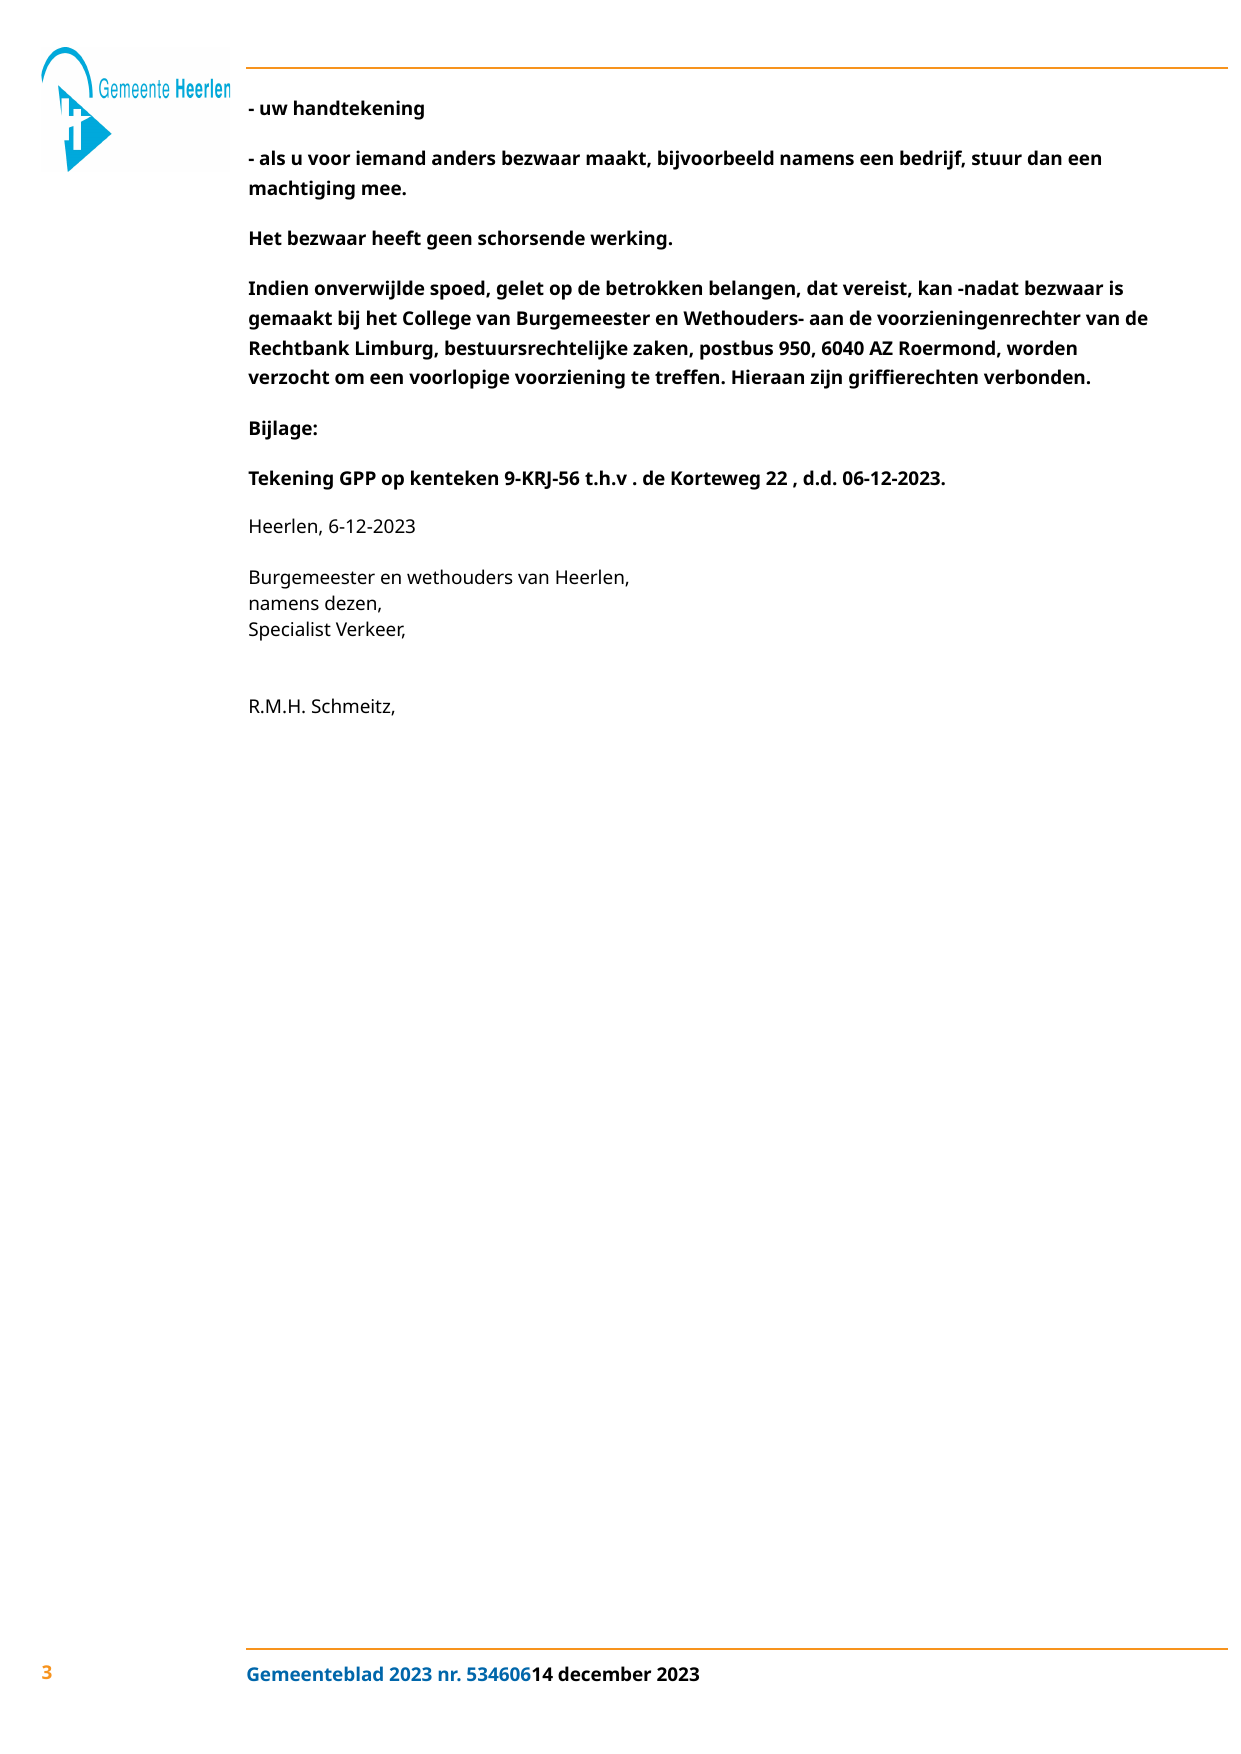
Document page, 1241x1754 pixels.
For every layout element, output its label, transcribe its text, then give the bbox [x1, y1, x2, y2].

text Specialist Verkeer, [248, 616, 1152, 642]
text Bijlage: [248, 415, 1152, 441]
picture [41, 47, 231, 172]
text Burgemeester en wethouders van Heerlen, [248, 564, 1152, 590]
text - als u voor iemand anders bezwaar maakt, bijvoorbeeld namens een bedrijf, stuur dan een machtiging mee. [248, 145, 1152, 201]
text namens dezen, [248, 590, 1152, 616]
text Tekening GPP op kenteken 9-KRJ-56 t.h.v . de Korteweg 22 , d.d. 06-12-2023. [248, 465, 1152, 491]
text R.M.H. Schmeitz, [248, 693, 1152, 719]
picture [41, 47, 59, 70]
text Heerlen, 6-12-2023 [248, 513, 1152, 539]
text Indien onverwijlde spoed, gelet op de betrokken belangen, dat vereist, kan -nadat bezwaar is gemaakt bij het College van Burgemeester en Wethouders- aan de voorzieningenrechter van de Rechtbank Limburg, bestuursrechtelijke zaken, postbus 950, 6040 AZ Roermond, worden verzocht om een voorlopige voorziening te treffen. Hieraan zijn griffierechten verbonden. [248, 276, 1152, 390]
text - uw handtekening [248, 95, 1152, 121]
text Het bezwaar heeft geen schorsende werking. [248, 225, 1152, 251]
